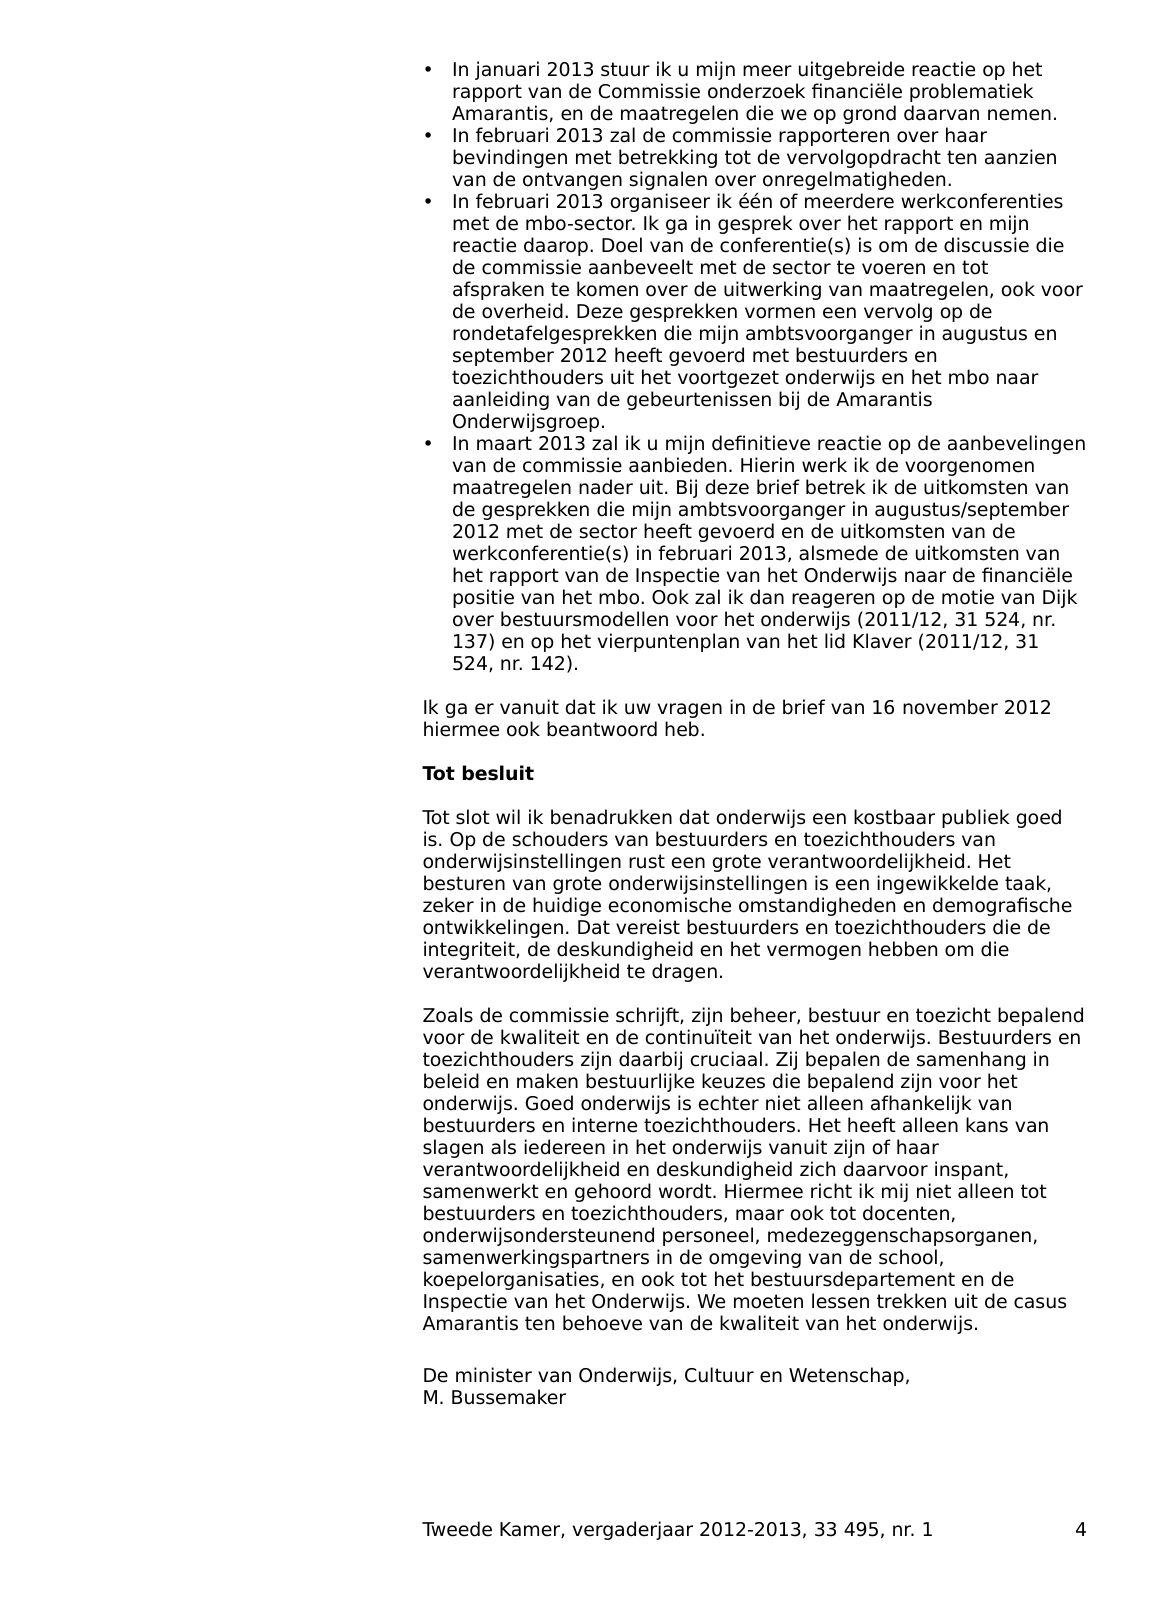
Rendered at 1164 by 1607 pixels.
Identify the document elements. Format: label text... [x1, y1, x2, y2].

subtitle Tot besluit [422, 763, 1087, 785]
text • In februari 2013 zal de commissie rapporteren over haar bevindingen met betrekking tot de vervolgopdracht ten aanzien van de ontvangen signalen over onregelmatigheden. [422, 125, 1087, 191]
text Zoals de commissie schrijft, zijn beheer, bestuur en toezicht bepalend voor de kwaliteit en de continuïteit van het onderwijs. Bestuurders en toezichthouders zijn daarbij cruciaal. Zij bepalen de samenhang in beleid en maken bestuurlijke keuzes die bepalend zijn voor het onderwijs. Goed onderwijs is echter niet alleen afhankelijk van bestuurders en interne toezichthouders. Het heeft alleen kans van slagen als iedereen in het onderwijs vanuit zijn of haar verantwoordelijkheid en deskundigheid zich daarvoor inspant, samenwerkt en gehoord wordt. Hiermee richt ik mij niet alleen tot bestuurders en toezichthouders, maar ook tot docenten, onderwijsondersteunend personeel, medezeggenschapsorganen, samenwerkingspartners in de omgeving van de school, koepelorganisaties, en ook tot het bestuursdepartement en de Inspectie van het Onderwijs. We moeten lessen trekken uit de casus Amarantis ten behoeve van de kwaliteit van het onderwijs. [422, 1005, 1087, 1335]
text • In februari 2013 organiseer ik één of meerdere werkconferenties met de mbo-sector. Ik ga in gesprek over het rapport en mijn reactie daarop. Doel van de conferentie(s) is om de discussie die de commissie aanbeveelt met de sector te voeren en tot afspraken te komen over de uitwerking van maatregelen, ook voor de overheid. Deze gesprekken vormen een vervolg op de rondetafelgesprekken die mijn ambtsvoorganger in augustus en september 2012 heeft gevoerd met bestuurders en toezichthouders uit het voortgezet onderwijs en het mbo naar aanleiding van de gebeurtenissen bij de Amarantis Onderwijsgroep. [422, 191, 1087, 433]
text • In maart 2013 zal ik u mijn definitieve reactie op de aanbevelingen van de commissie aanbieden. Hierin werk ik de voorgenomen maatregelen nader uit. Bij deze brief betrek ik de uitkomsten van de gesprekken die mijn ambtsvoorganger in augustus/september 2012 met de sector heeft gevoerd en de uitkomsten van de werkconferentie(s) in februari 2013, alsmede de uitkomsten van het rapport van de Inspectie van het Onderwijs naar de financiële positie van het mbo. Ook zal ik dan reageren op de motie van Dijk over bestuursmodellen voor het onderwijs (2011/12, 31 524, nr. 137) en op het vierpuntenplan van het lid Klaver (2011/12, 31 524, nr. 142). [422, 433, 1087, 674]
text • In januari 2013 stuur ik u mijn meer uitgebreide reactie op het rapport van de Commissie onderzoek financiële problematiek Amarantis, en de maatregelen die we op grond daarvan nemen. [422, 59, 1087, 125]
text Ik ga er vanuit dat ik uw vragen in de brief van 16 november 2012 hiermee ook beantwoord heb. [422, 697, 1087, 741]
text Tot slot wil ik benadrukken dat onderwijs een kostbaar publiek goed is. Op de schouders van bestuurders en toezichthouders van onderwijsinstellingen rust een grote verantwoordelijkheid. Het besturen van grote onderwijsinstellingen is een ingewikkelde taak, zeker in de huidige economische omstandigheden en demografische ontwikkelingen. Dat vereist bestuurders en toezichthouders die de integriteit, de deskundigheid en het vermogen hebben om die verantwoordelijkheid te dragen. [422, 807, 1087, 983]
text De minister van Onderwijs, Cultuur en Wetenschap, M. Bussemaker [422, 1365, 1087, 1409]
